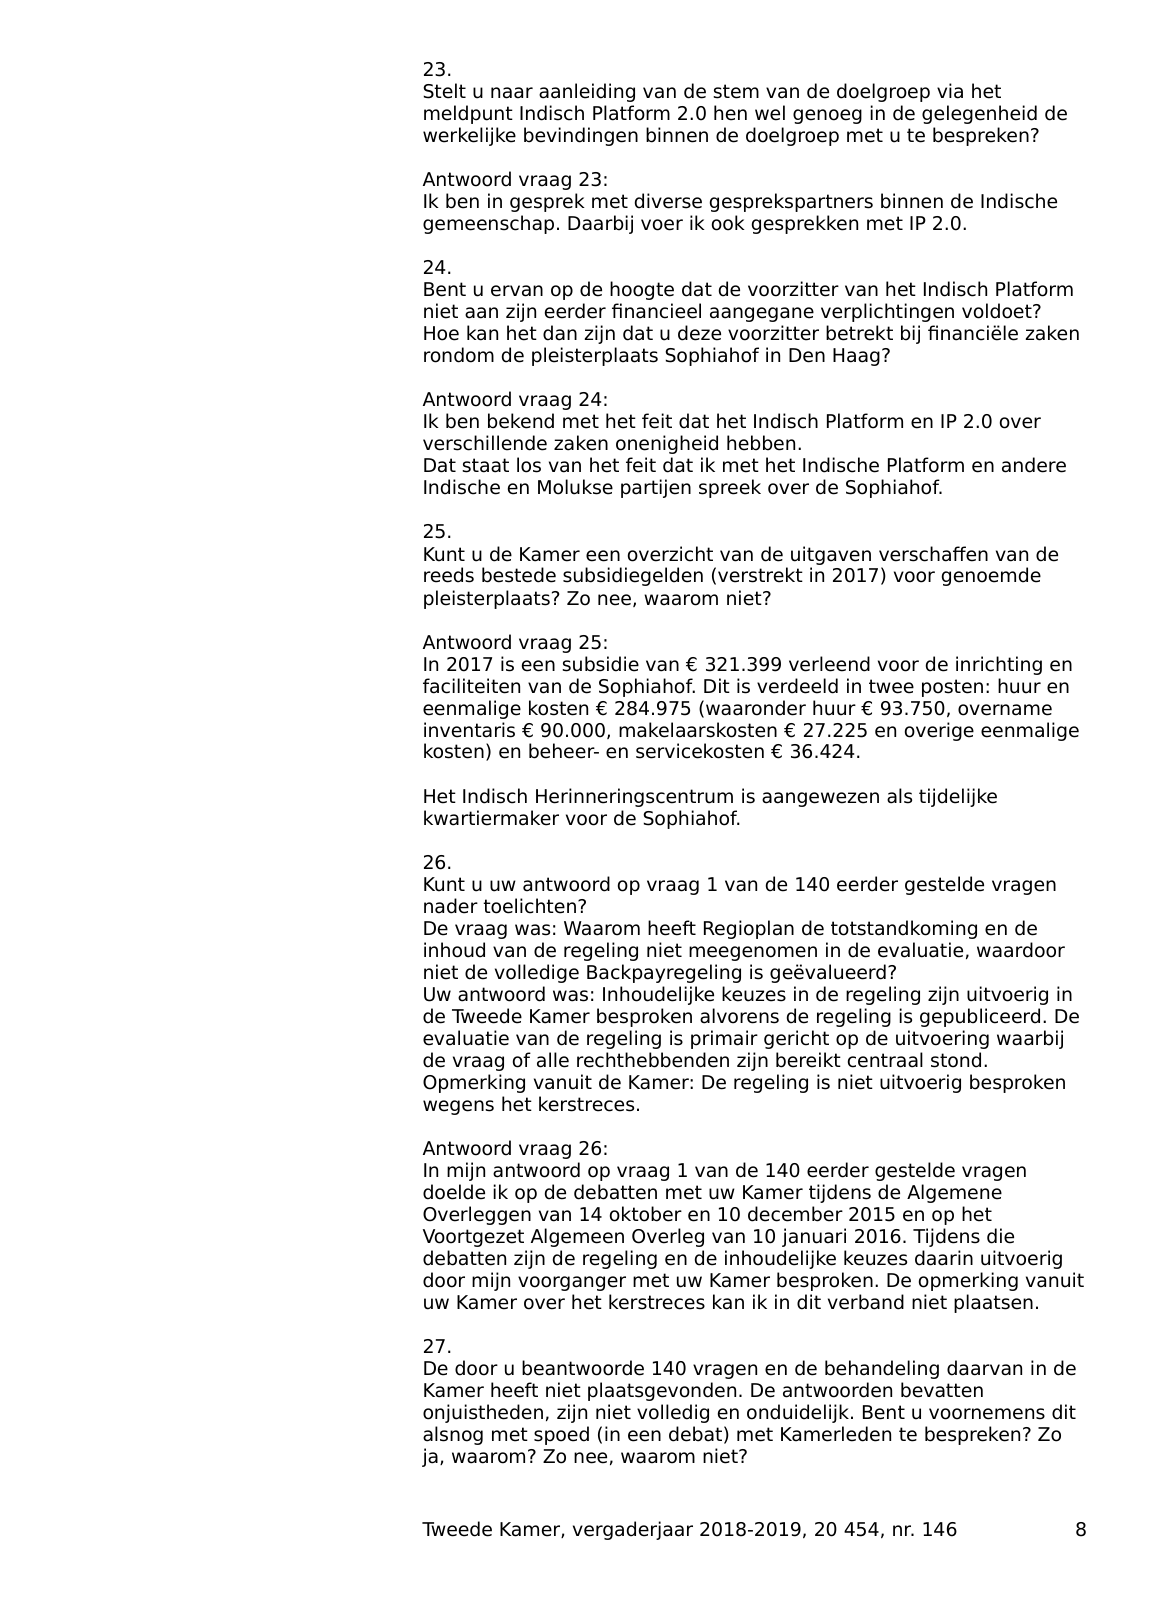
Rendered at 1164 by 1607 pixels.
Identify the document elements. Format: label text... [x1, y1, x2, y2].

text Kunt u uw antwoord op vraag 1 van de 140 eerder gestelde vragen nader toelichten? [422, 874, 1087, 918]
text Bent u ervan op de hoogte dat de voorzitter van het Indisch Platform niet aan zijn eerder financieel aangegane verplichtingen voldoet? [422, 279, 1087, 323]
text Uw antwoord was: Inhoudelijke keuzes in de regeling zijn uitvoerig in de Tweede Kamer besproken alvorens de regeling is gepubliceerd. De evaluatie van de regeling is primair gericht op de uitvoering waarbij de vraag of alle rechthebbenden zijn bereikt centraal stond. [422, 984, 1087, 1072]
text In mijn antwoord op vraag 1 van de 140 eerder gestelde vragen doelde ik op de debatten met uw Kamer tijdens de Algemene Overleggen van 14 oktober en 10 december 2015 en op het Voortgezet Algemeen Overleg van 10 januari 2016. Tijdens die debatten zijn de regeling en de inhoudelijke keuzes daarin uitvoerig door mijn voorganger met uw Kamer besproken. De opmerking vanuit uw Kamer over het kerstreces kan ik in dit verband niet plaatsen. [422, 1160, 1087, 1313]
text Het Indisch Herinneringscentrum is aangewezen als tijdelijke kwartiermaker voor de Sophiahof. [422, 786, 1087, 829]
text Opmerking vanuit de Kamer: De regeling is niet uitvoerig besproken wegens het kerstreces. [422, 1072, 1087, 1116]
text 23. [422, 59, 1087, 81]
text Ik ben bekend met het feit dat het Indisch Platform en IP 2.0 over verschillende zaken onenigheid hebben. [422, 411, 1087, 455]
text Ik ben in gesprek met diverse gesprekspartners binnen de Indische gemeenschap. Daarbij voer ik ook gesprekken met IP 2.0. [422, 191, 1087, 235]
text 24. [422, 257, 1087, 279]
text 27. [422, 1336, 1087, 1358]
text Antwoord vraag 23: [422, 169, 1087, 191]
text 26. [422, 852, 1087, 874]
text Hoe kan het dan zijn dat u deze voorzitter betrekt bij financiële zaken rondom de pleisterplaats Sophiahof in Den Haag? [422, 323, 1087, 367]
text Kunt u de Kamer een overzicht van de uitgaven verschaffen van de reeds bestede subsidiegelden (verstrekt in 2017) voor genoemde pleisterplaats? Zo nee, waarom niet? [422, 543, 1087, 609]
text Stelt u naar aanleiding van de stem van de doelgroep via het meldpunt Indisch Platform 2.0 hen wel genoeg in de gelegenheid de werkelijke bevindingen binnen de doelgroep met u te bespreken? [422, 81, 1087, 147]
text Antwoord vraag 25: [422, 632, 1087, 653]
text 25. [422, 521, 1087, 543]
text De vraag was: Waarom heeft Regioplan de totstandkoming en de inhoud van de regeling niet meegenomen in de evaluatie, waardoor niet de volledige Backpayregeling is geëvalueerd? [422, 918, 1087, 984]
text De door u beantwoorde 140 vragen en de behandeling daarvan in de Kamer heeft niet plaatsgevonden. De antwoorden bevatten onjuistheden, zijn niet volledig en onduidelijk. Bent u voornemens dit alsnog met spoed (in een debat) met Kamerleden te bespreken? Zo ja, waarom? Zo nee, waarom niet? [422, 1358, 1087, 1468]
text Dat staat los van het feit dat ik met het Indische Platform en andere Indische en Molukse partijen spreek over de Sophiahof. [422, 455, 1087, 499]
text Antwoord vraag 24: [422, 389, 1087, 411]
text In 2017 is een subsidie van € 321.399 verleend voor de inrichting en faciliteiten van de Sophiahof. Dit is verdeeld in twee posten: huur en eenmalige kosten € 284.975 (waaronder huur € 93.750, overname inventaris € 90.000, makelaarskosten € 27.225 en overige eenmalige kosten) en beheer- en servicekosten € 36.424. [422, 653, 1087, 763]
text Antwoord vraag 26: [422, 1138, 1087, 1160]
